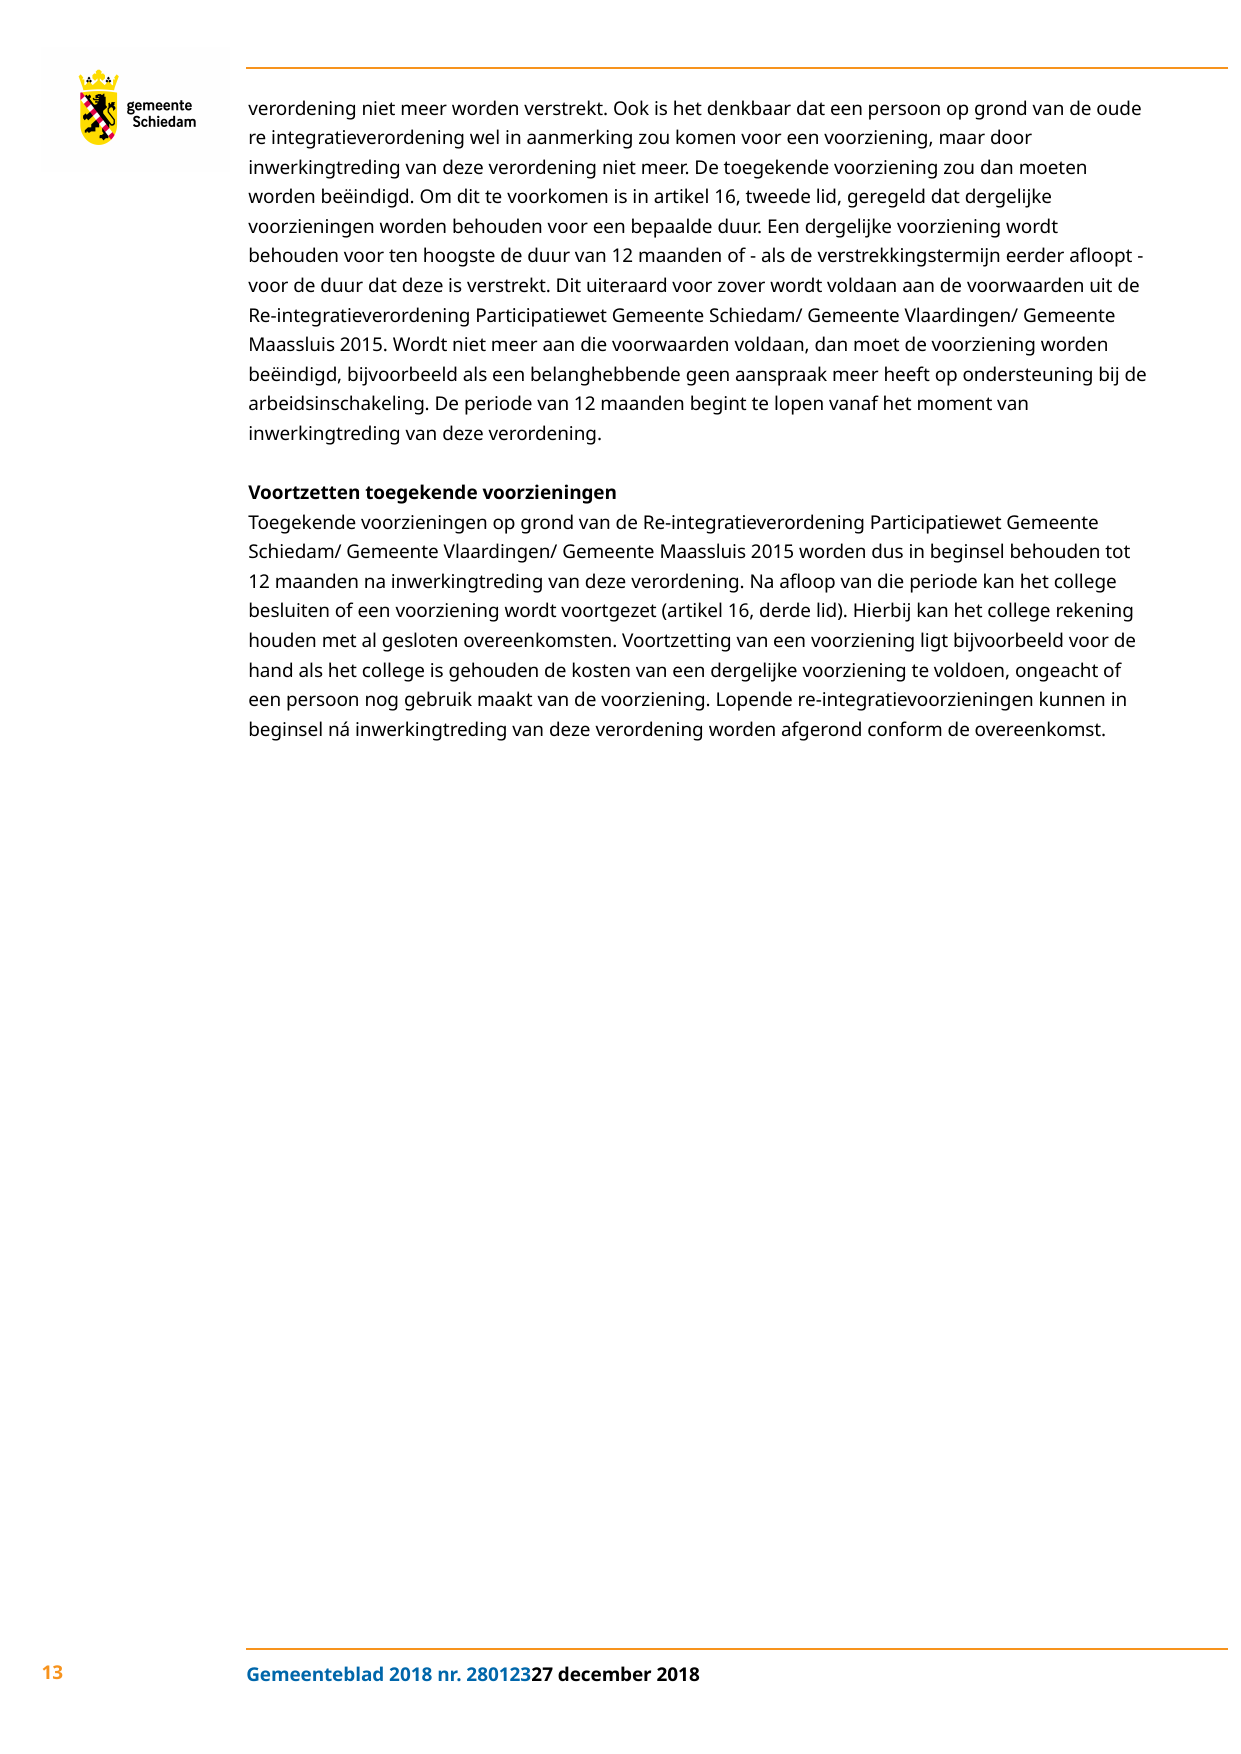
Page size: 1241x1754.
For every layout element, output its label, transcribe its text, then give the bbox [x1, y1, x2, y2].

text verordening niet meer worden verstrekt. Ook is het denkbaar dat een persoon op grond van de oude re integratieverordening wel in aanmerking zou komen voor een voorziening, maar door inwerkingtreding van deze verordening niet meer. De toegekende voorziening zou dan moeten worden beëindigd. Om dit te voorkomen is in artikel 16, tweede lid, geregeld dat dergelijke voorzieningen worden behouden voor een bepaalde duur. Een dergelijke voorziening wordt behouden voor ten hoogste de duur van 12 maanden of - als de verstrekkingstermijn eerder afloopt - voor de duur dat deze is verstrekt. Dit uiteraard voor zover wordt voldaan aan de voorwaarden uit de Re-integratieverordening Participatiewet Gemeente Schiedam/ Gemeente Vlaardingen/ Gemeente Maassluis 2015. Wordt niet meer aan die voorwaarden voldaan, dan moet de voorziening worden beëindigd, bijvoorbeeld als een belanghebbende geen aanspraak meer heeft op ondersteuning bij de arbeidsinschakeling. De periode van 12 maanden begint te lopen vanaf het moment van inwerkingtreding van deze verordening. [248, 95, 1152, 446]
text Toegekende voorzieningen op grond van de Re-integratieverordening Participatiewet Gemeente Schiedam/ Gemeente Vlaardingen/ Gemeente Maassluis 2015 worden dus in beginsel behouden tot 12 maanden na inwerkingtreding van deze verordening. Na afloop van die periode kan het college besluiten of een voorziening wordt voortgezet (artikel 16, derde lid). Hierbij kan het college rekening houden met al gesloten overeenkomsten. Voortzetting van een voorziening ligt bijvoorbeeld voor de hand als het college is gehouden de kosten van een dergelijke voorziening te voldoen, ongeacht of een persoon nog gebruik maakt van de voorziening. Lopende re-integratievoorzieningen kunnen in beginsel ná inwerkingtreding van deze verordening worden afgerond conform de overeenkomst. [248, 509, 1152, 742]
text Voortzetten toegekende voorzieningen [248, 479, 1152, 505]
picture [41, 47, 231, 172]
